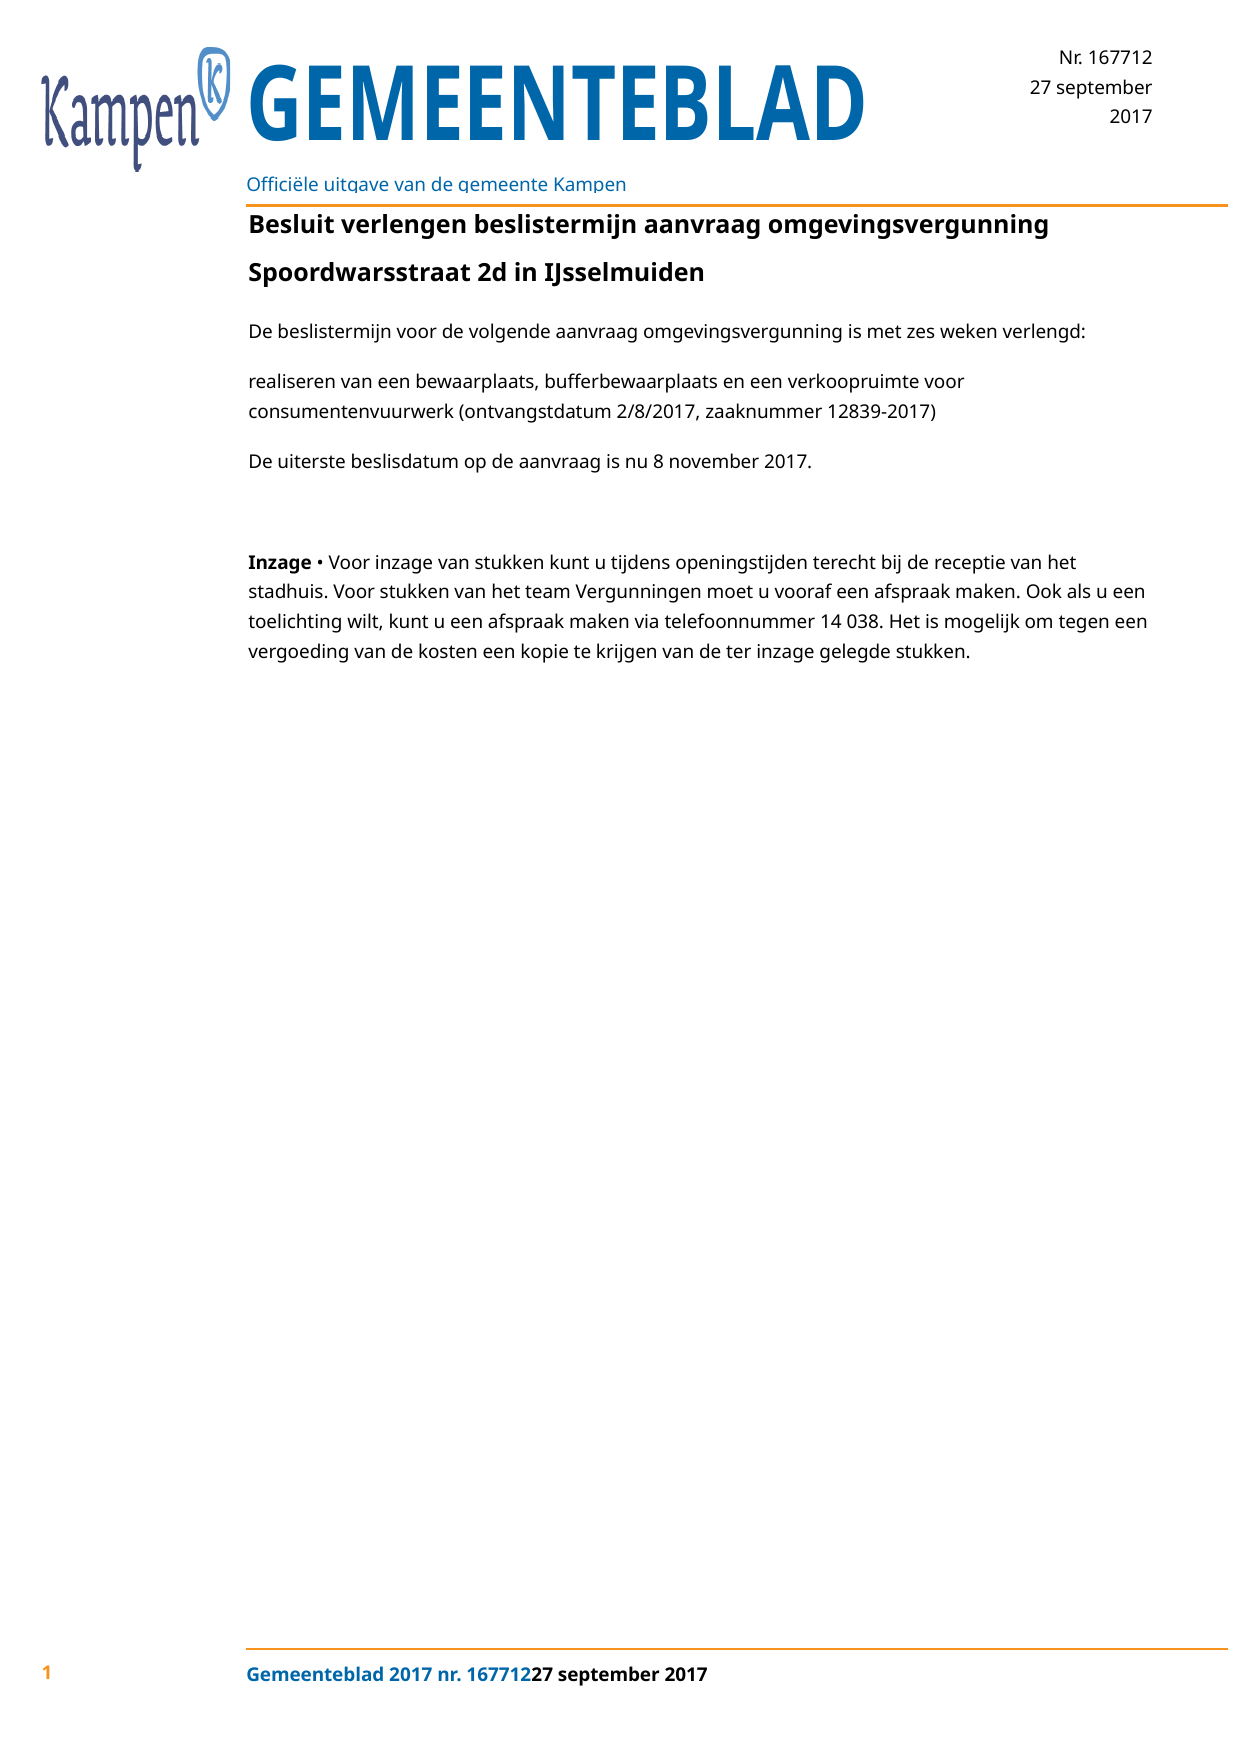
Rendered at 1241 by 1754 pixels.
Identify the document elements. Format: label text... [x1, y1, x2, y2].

text realiseren van een bewaarplaats, bufferbewaarplaats en een verkoopruimte voor consumentenvuurwerk (ontvangstdatum 2/8/2017, zaaknummer 12839-2017) [248, 368, 1152, 424]
text Inzage • Voor inzage van stukken kunt u tijdens openingstijden terecht bij de receptie van het stadhuis. Voor stukken van het team Vergunningen moet u vooraf een afspraak maken. Ook als u een toelichting wilt, kunt u een afspraak maken via telefoonnummer 14 038. Het is mogelijk om tegen een vergoeding van de kosten een kopie te krijgen van de ter inzage gelegde stukken. [248, 549, 1152, 664]
text De uiterste beslisdatum op de aanvraag is nu 8 november 2017. [248, 448, 1152, 474]
text Besluit verlengen beslistermijn aanvraag omgevingsvergunning Spoordwarsstraat 2d in IJsselmuiden [248, 207, 1152, 288]
text De beslistermijn voor de volgende aanvraag omgevingsvergunning is met zes weken verlengd: [248, 318, 1152, 344]
picture [41, 47, 231, 172]
